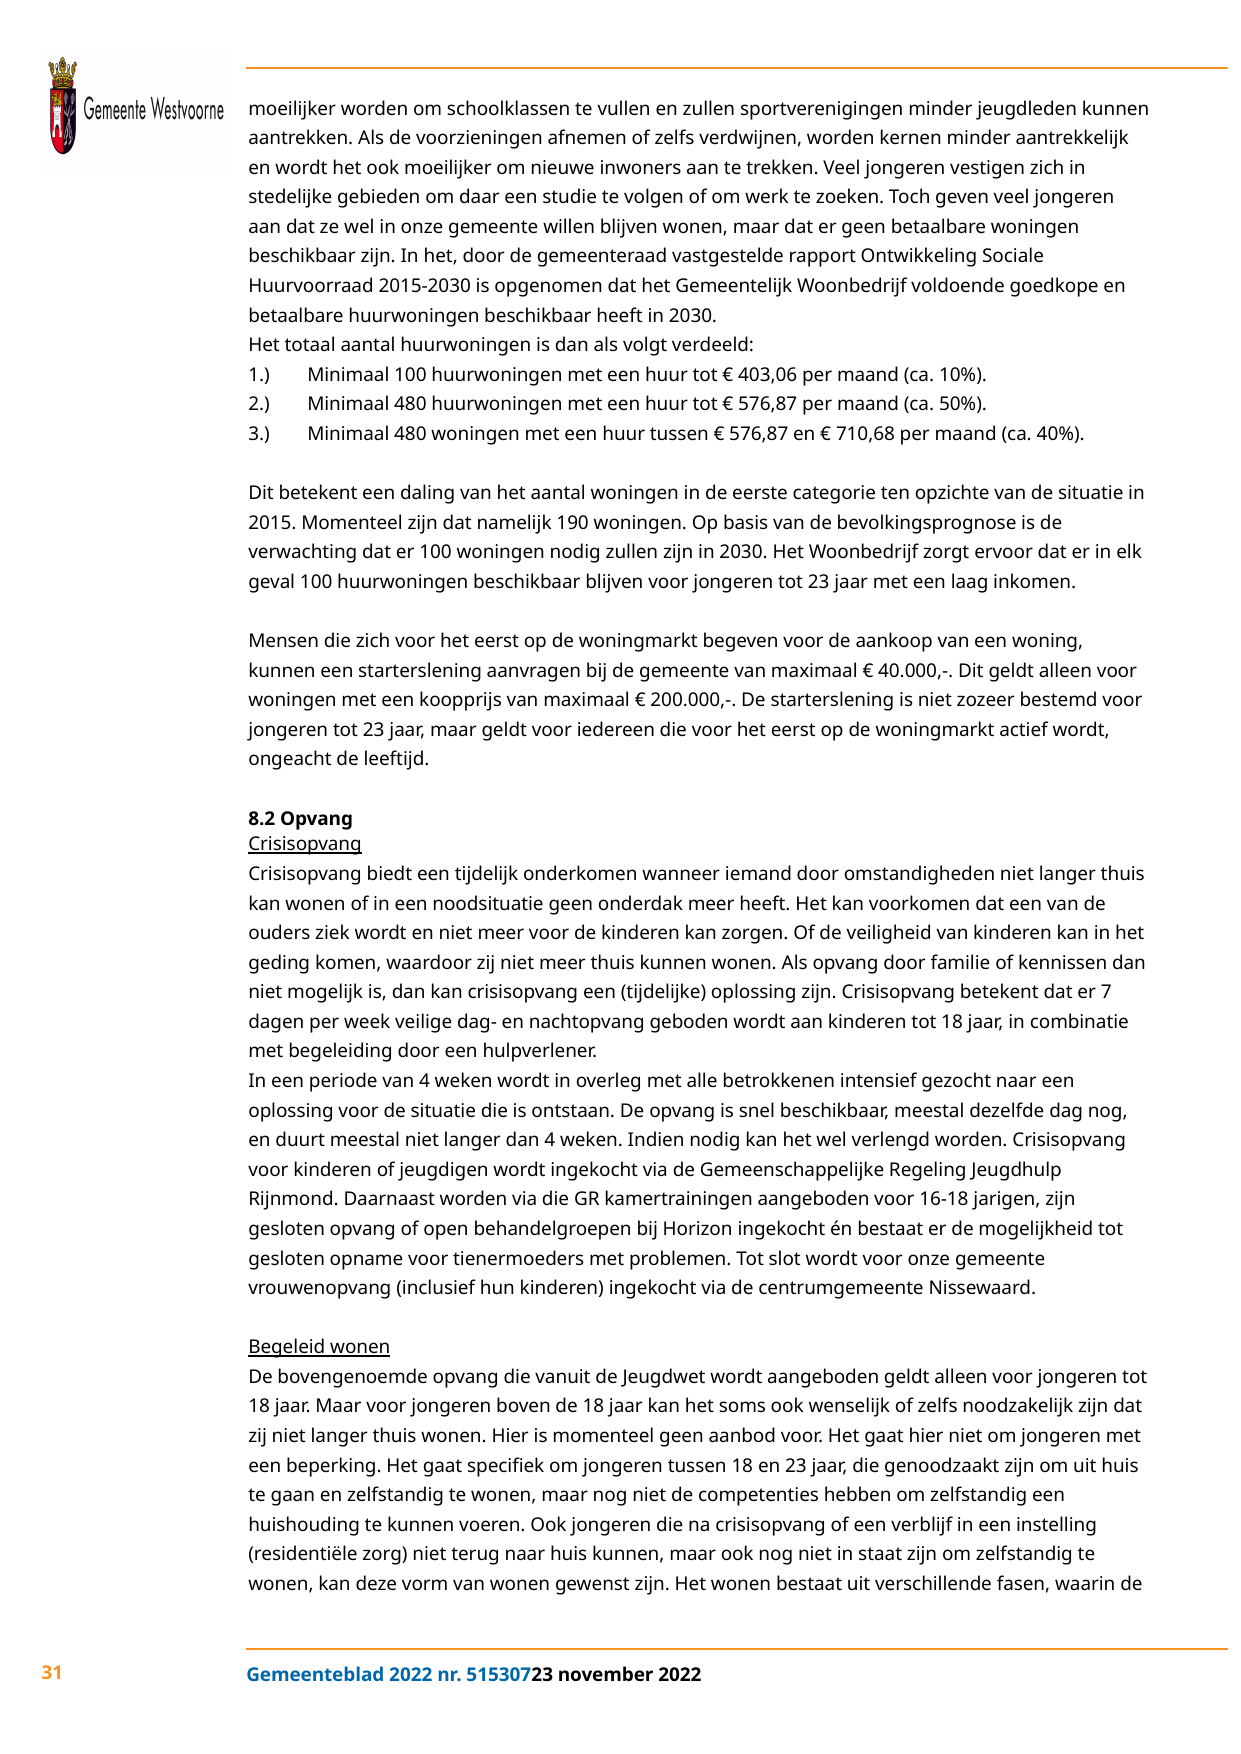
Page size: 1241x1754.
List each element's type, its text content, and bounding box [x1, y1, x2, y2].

text In een periode van 4 weken wordt in overleg met alle betrokkenen intensief gezocht naar een oplossing voor de situatie die is ontstaan. De opvang is snel beschikbaar, meestal dezelfde dag nog, en duurt meestal niet langer dan 4 weken. Indien nodig kan het wel verlengd worden. Crisisopvang voor kinderen of jeugdigen wordt ingekocht via de Gemeenschappelijke Regeling Jeugdhulp Rijnmond. Daarnaast worden via die GR kamertrainingen aangeboden voor 16-18 jarigen, zijn gesloten opvang of open behandelgroepen bij Horizon ingekocht én bestaat er de mogelijkheid tot gesloten opname voor tienermoeders met problemen. Tot slot wordt voor onze gemeente vrouwenopvang (inclusief hun kinderen) ingekocht via de centrumgemeente Nissewaard. [248, 1067, 1152, 1300]
text Crisisopvang [248, 831, 1152, 856]
text Mensen die zich voor het eerst op de woningmarkt begeven voor de aankoop van een woning, kunnen een starterslening aanvragen bij de gemeente van maximaal € 40.000,-. Dit geldt alleen voor woningen met een koopprijs van maximaal € 200.000,-. De starterslening is niet zozeer bestemd voor jongeren tot 23 jaar, maar geldt voor iedereen die voor het eerst op de woningmarkt actief wordt, ongeacht de leeftijd. [248, 627, 1152, 771]
text Het totaal aantal huurwoningen is dan als volgt verdeeld: [248, 331, 1152, 357]
text Dit betekent een daling van het aantal woningen in de eerste categorie ten opzichte van de situatie in 2015. Momenteel zijn dat namelijk 190 woningen. Op basis van de bevolkingsprognose is de verwachting dat er 100 woningen nodig zullen zijn in 2030. Het Woonbedrijf zorgt ervoor dat er in elk geval 100 huurwoningen beschikbaar blijven voor jongeren tot 23 jaar met een laag inkomen. [248, 479, 1152, 594]
text De bovengenoemde opvang die vanuit de Jeugdwet wordt aangeboden geldt alleen voor jongeren tot 18 jaar. Maar voor jongeren boven de 18 jaar kan het soms ook wenselijk of zelfs noodzakelijk zijn dat zij niet langer thuis wonen. Hier is momenteel geen aanbod voor. Het gaat hier niet om jongeren met een beperking. Het gaat specifiek om jongeren tussen 18 en 23 jaar, die genoodzaakt zijn om uit huis te gaan en zelfstandig te wonen, maar nog niet de competenties hebben om zelfstandig een huishouding te kunnen voeren. Ook jongeren die na crisisopvang of een verblijf in een instelling (residentiële zorg) niet terug naar huis kunnen, maar ook nog niet in staat zijn om zelfstandig te wonen, kan deze vorm van wonen gewenst zijn. Het wonen bestaat uit verschillende fasen, waarin de [248, 1363, 1152, 1596]
text Begeleid wonen [248, 1333, 1152, 1359]
text Crisisopvang biedt een tijdelijk onderkomen wanneer iemand door omstandigheden niet langer thuis kan wonen of in een noodsituatie geen onderdak meer heeft. Het kan voorkomen dat een van de ouders ziek wordt en niet meer voor de kinderen kan zorgen. Of de veiligheid van kinderen kan in het geding komen, waardoor zij niet meer thuis kunnen wonen. Als opvang door familie of kennissen dan niet mogelijk is, dan kan crisisopvang een (tijdelijke) oplossing zijn. Crisisopvang betekent dat er 7 dagen per week veilige dag- en nachtopvang geboden wordt aan kinderen tot 18 jaar, in combinatie met begeleiding door een hulpverlener. [248, 860, 1152, 1063]
list Minimaal 480 woningen met een huur tussen € 576,87 en € 710,68 per maand (ca. 40%). [248, 420, 1152, 446]
picture [41, 47, 231, 172]
list Minimaal 100 huurwoningen met een huur tot € 403,06 per maand (ca. 10%). [248, 361, 1152, 387]
text moeilijker worden om schoolklassen te vullen en zullen sportverenigingen minder jeugdleden kunnen aantrekken. Als de voorzieningen afnemen of zelfs verdwijnen, worden kernen minder aantrekkelijk en wordt het ook moeilijker om nieuwe inwoners aan te trekken. Veel jongeren vestigen zich in stedelijke gebieden om daar een studie te volgen of om werk te zoeken. Toch geven veel jongeren aan dat ze wel in onze gemeente willen blijven wonen, maar dat er geen betaalbare woningen beschikbaar zijn. In het, door de gemeenteraad vastgestelde rapport Ontwikkeling Sociale Huurvoorraad 2015-2030 is opgenomen dat het Gemeentelijk Woonbedrijf voldoende goedkope en betaalbare huurwoningen beschikbaar heeft in 2030. [248, 95, 1152, 328]
text 8.2 Opvang [248, 805, 1152, 831]
list Minimaal 480 huurwoningen met een huur tot € 576,87 per maand (ca. 50%). [248, 391, 1152, 416]
